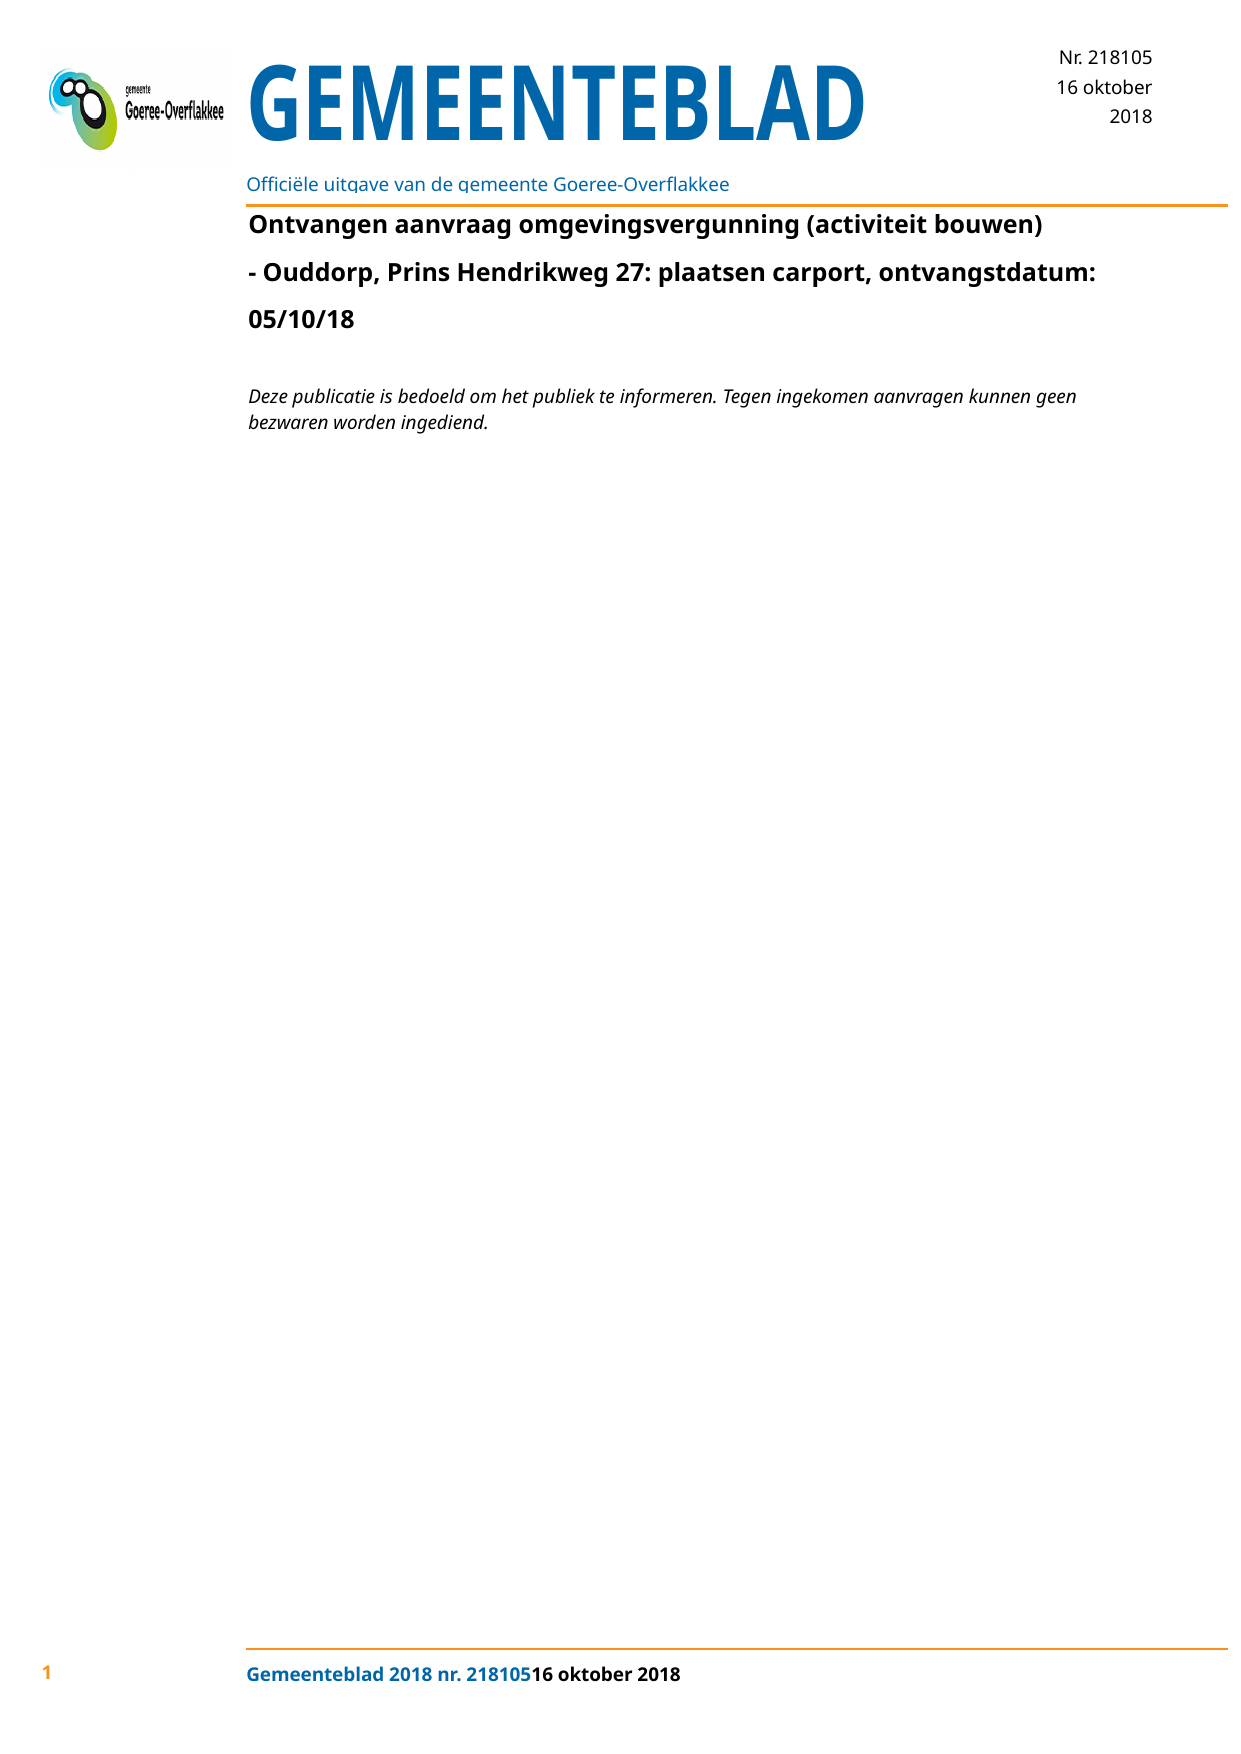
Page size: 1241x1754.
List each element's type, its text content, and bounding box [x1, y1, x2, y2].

picture [41, 47, 231, 172]
text Ontvangen aanvraag omgevingsvergunning (activiteit bouwen) - Ouddorp, Prins Hendrikweg 27: plaatsen carport, ontvangstdatum: 05/10/18 [248, 207, 1152, 336]
text Deze publicatie is bedoeld om het publiek te informeren. Tegen ingekomen aanvragen kunnen geen bezwaren worden ingediend. [248, 384, 1152, 435]
